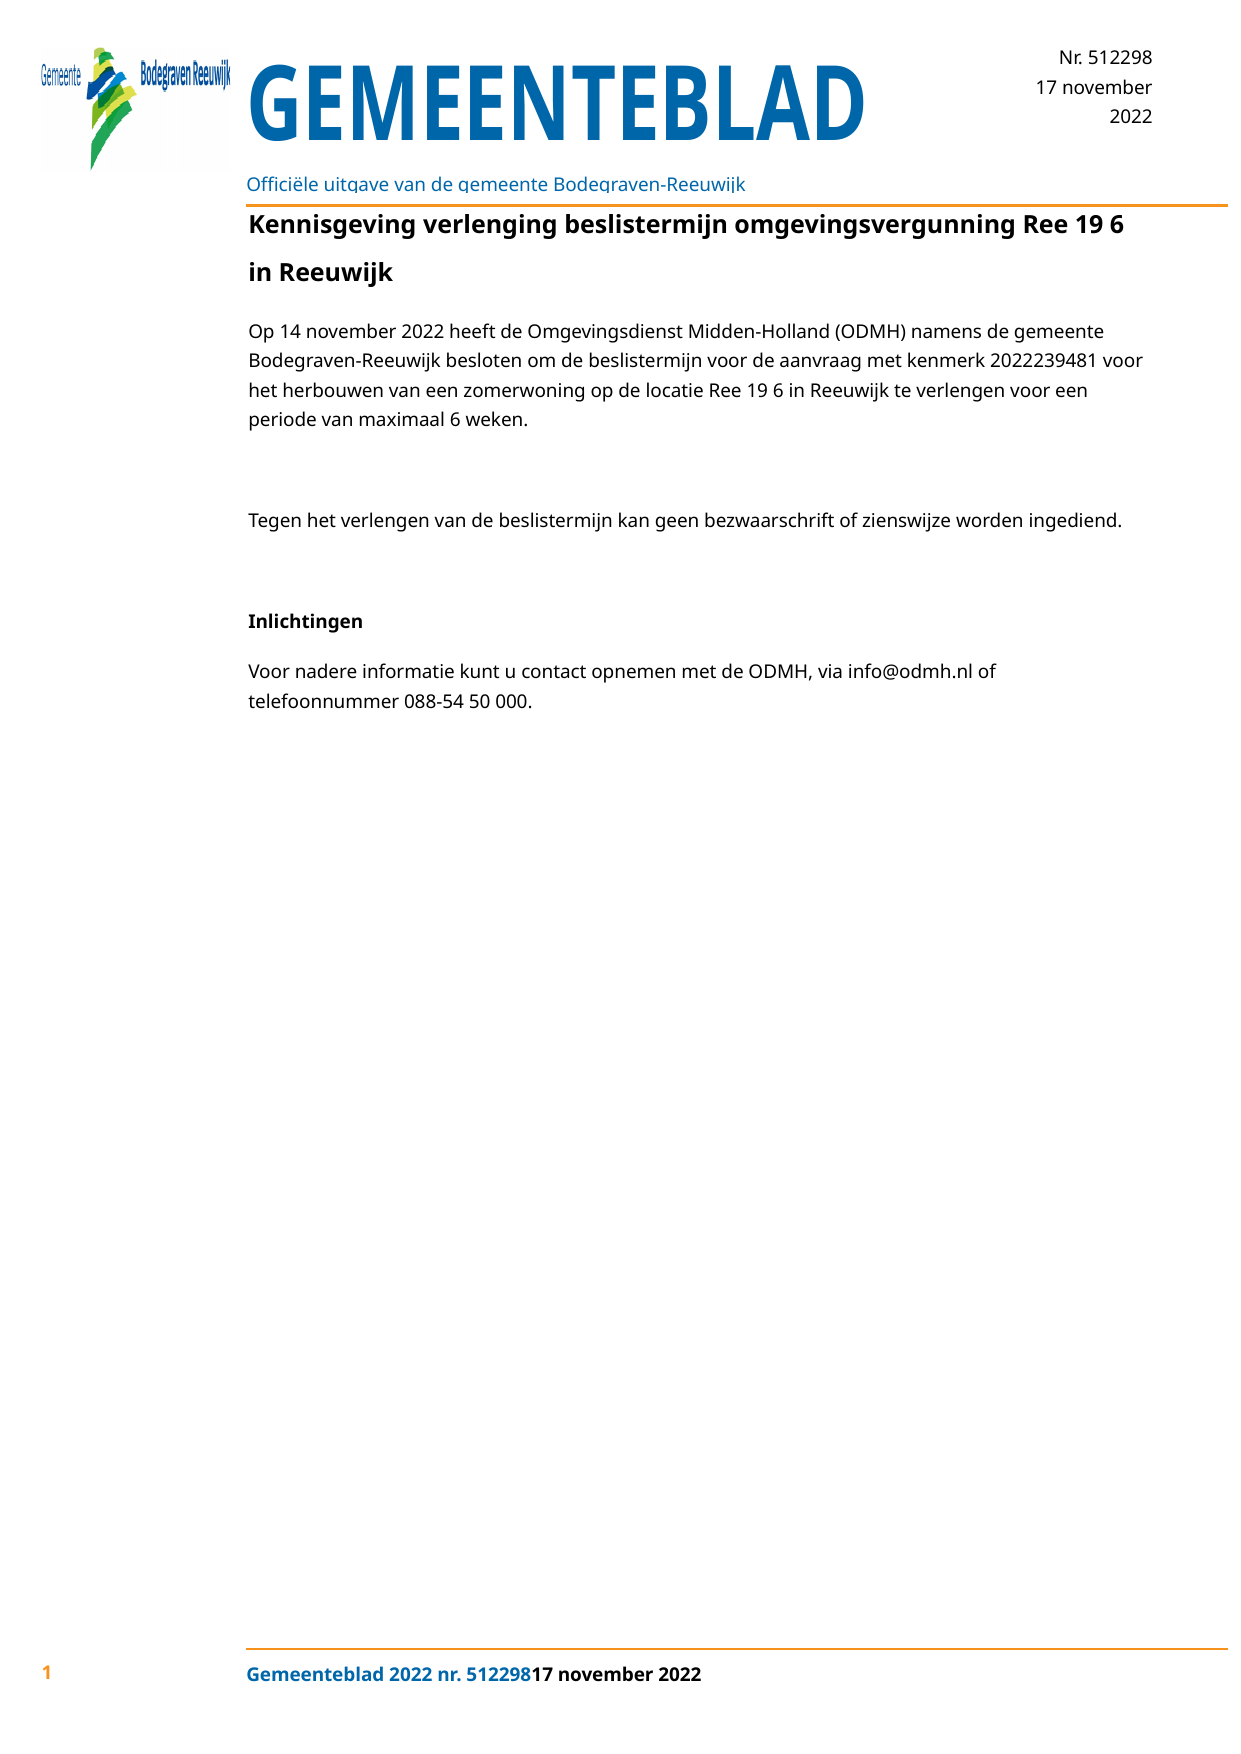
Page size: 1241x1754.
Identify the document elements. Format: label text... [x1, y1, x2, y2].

text Voor nadere informatie kunt u contact opnemen met de ODMH, via info@odmh.nl of telefoonnummer 088-54 50 000. [248, 659, 1152, 714]
picture [41, 47, 231, 172]
text Tegen het verlengen van de beslistermijn kan geen bezwaarschrift of zienswijze worden ingediend. [248, 507, 1152, 533]
text Kennisgeving verlenging beslistermijn omgevingsvergunning Ree 19 6 in Reeuwijk [248, 207, 1152, 288]
text Op 14 november 2022 heeft de Omgevingsdienst Midden-Holland (ODMH) namens de gemeente Bodegraven-Reeuwijk besloten om de beslistermijn voor de aanvraag met kenmerk 2022239481 voor het herbouwen van een zomerwoning op de locatie Ree 19 6 in Reeuwijk te verlengen voor een periode van maximaal 6 weken. [248, 318, 1152, 432]
text Inlichtingen [248, 608, 1152, 634]
